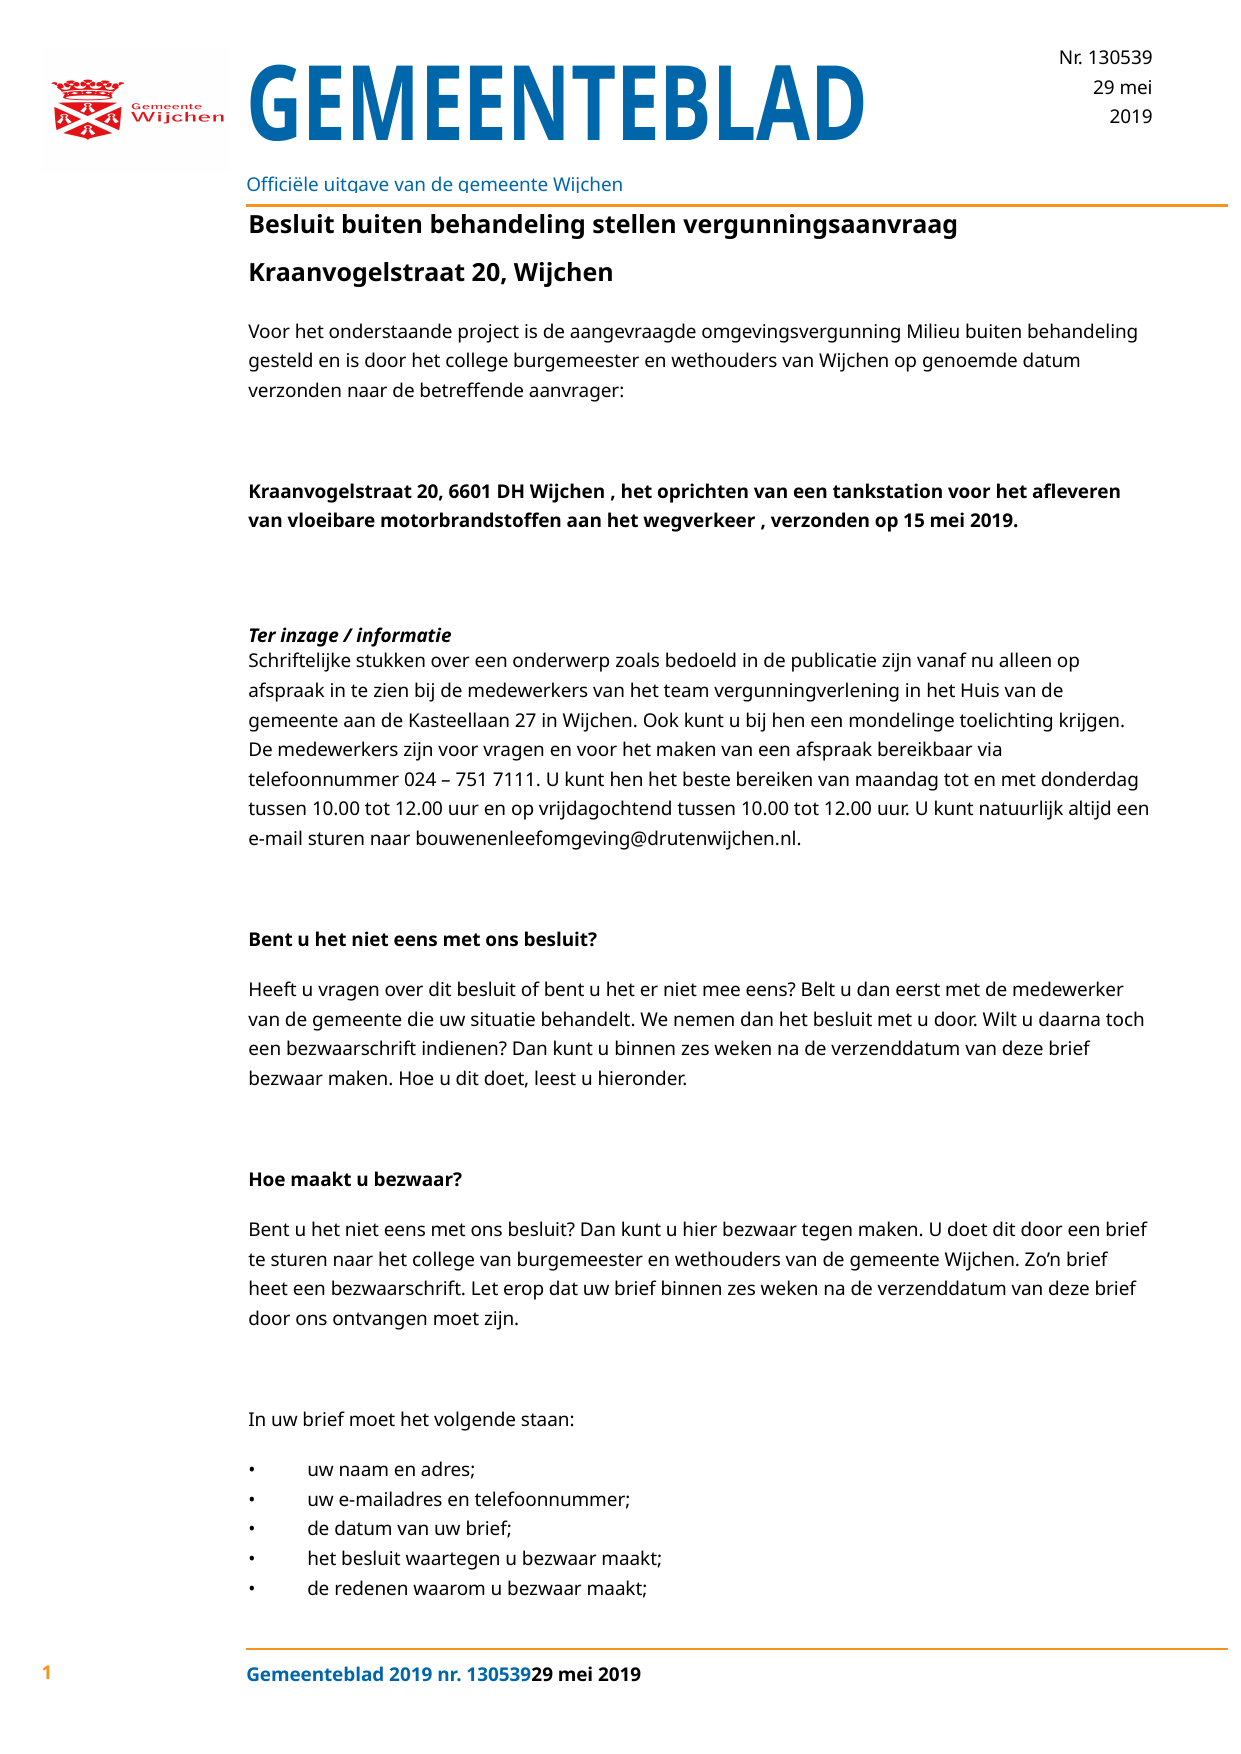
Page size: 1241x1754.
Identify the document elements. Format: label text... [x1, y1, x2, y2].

text Bent u het niet eens met ons besluit? [248, 926, 1152, 952]
text Kraanvogelstraat 20, 6601 DH Wijchen , het oprichten van een tankstation voor het afleveren van vloeibare motorbrandstoffen aan het wegverkeer , verzonden op 15 mei 2019. [248, 478, 1152, 533]
list het besluit waartegen u bezwaar maakt; [248, 1545, 1152, 1571]
text Heeft u vragen over dit besluit of bent u het er niet mee eens? Belt u dan eerst met de medewerker van de gemeente die uw situatie behandelt. We nemen dan het besluit met u door. Wilt u daarna toch een bezwaarschrift indienen? Dan kunt u binnen zes weken na de verzenddatum van deze brief bezwaar maken. Hoe u dit doet, leest u hieronder. [248, 976, 1152, 1091]
text Voor het onderstaande project is de aangevraagde omgevingsvergunning Milieu buiten behandeling gesteld en is door het college burgemeester en wethouders van Wijchen op genoemde datum verzonden naar de betreffende aanvrager: [248, 318, 1152, 403]
list de datum van uw brief; [248, 1516, 1152, 1541]
picture [41, 47, 231, 172]
text In uw brief moet het volgende staan: [248, 1406, 1152, 1432]
text Bent u het niet eens met ons besluit? Dan kunt u hier bezwaar tegen maken. U doet dit door een brief te sturen naar het college van burgemeester en wethouders van de gemeente Wijchen. Zo’n brief heet een bezwaarschrift. Let erop dat uw brief binnen zes weken na de verzenddatum van deze brief door ons ontvangen moet zijn. [248, 1216, 1152, 1331]
text Besluit buiten behandeling stellen vergunningsaanvraag Kraanvogelstraat 20, Wijchen [248, 207, 1152, 288]
text Hoe maakt u bezwaar? [248, 1166, 1152, 1192]
list uw naam en adres; [248, 1456, 1152, 1482]
text Ter inzage / informatie [248, 622, 1152, 648]
text Schriftelijke stukken over een onderwerp zoals bedoeld in de publicatie zijn vanaf nu alleen op afspraak in te zien bij de medewerkers van het team vergunningverlening in het Huis van de gemeente aan de Kasteellaan 27 in Wijchen. Ook kunt u bij hen een mondelinge toelichting krijgen. De medewerkers zijn voor vragen en voor het maken van een afspraak bereikbaar via telefoonnummer 024 – 751 7111. U kunt hen het beste bereiken van maandag tot en met donderdag tussen 10.00 tot 12.00 uur en op vrijdagochtend tussen 10.00 tot 12.00 uur. U kunt natuurlijk altijd een e-mail sturen naar bouwenenleefomgeving@drutenwijchen.nl. [248, 648, 1152, 851]
list de redenen waarom u bezwaar maakt; [248, 1575, 1152, 1600]
list uw e-mailadres en telefoonnummer; [248, 1486, 1152, 1512]
